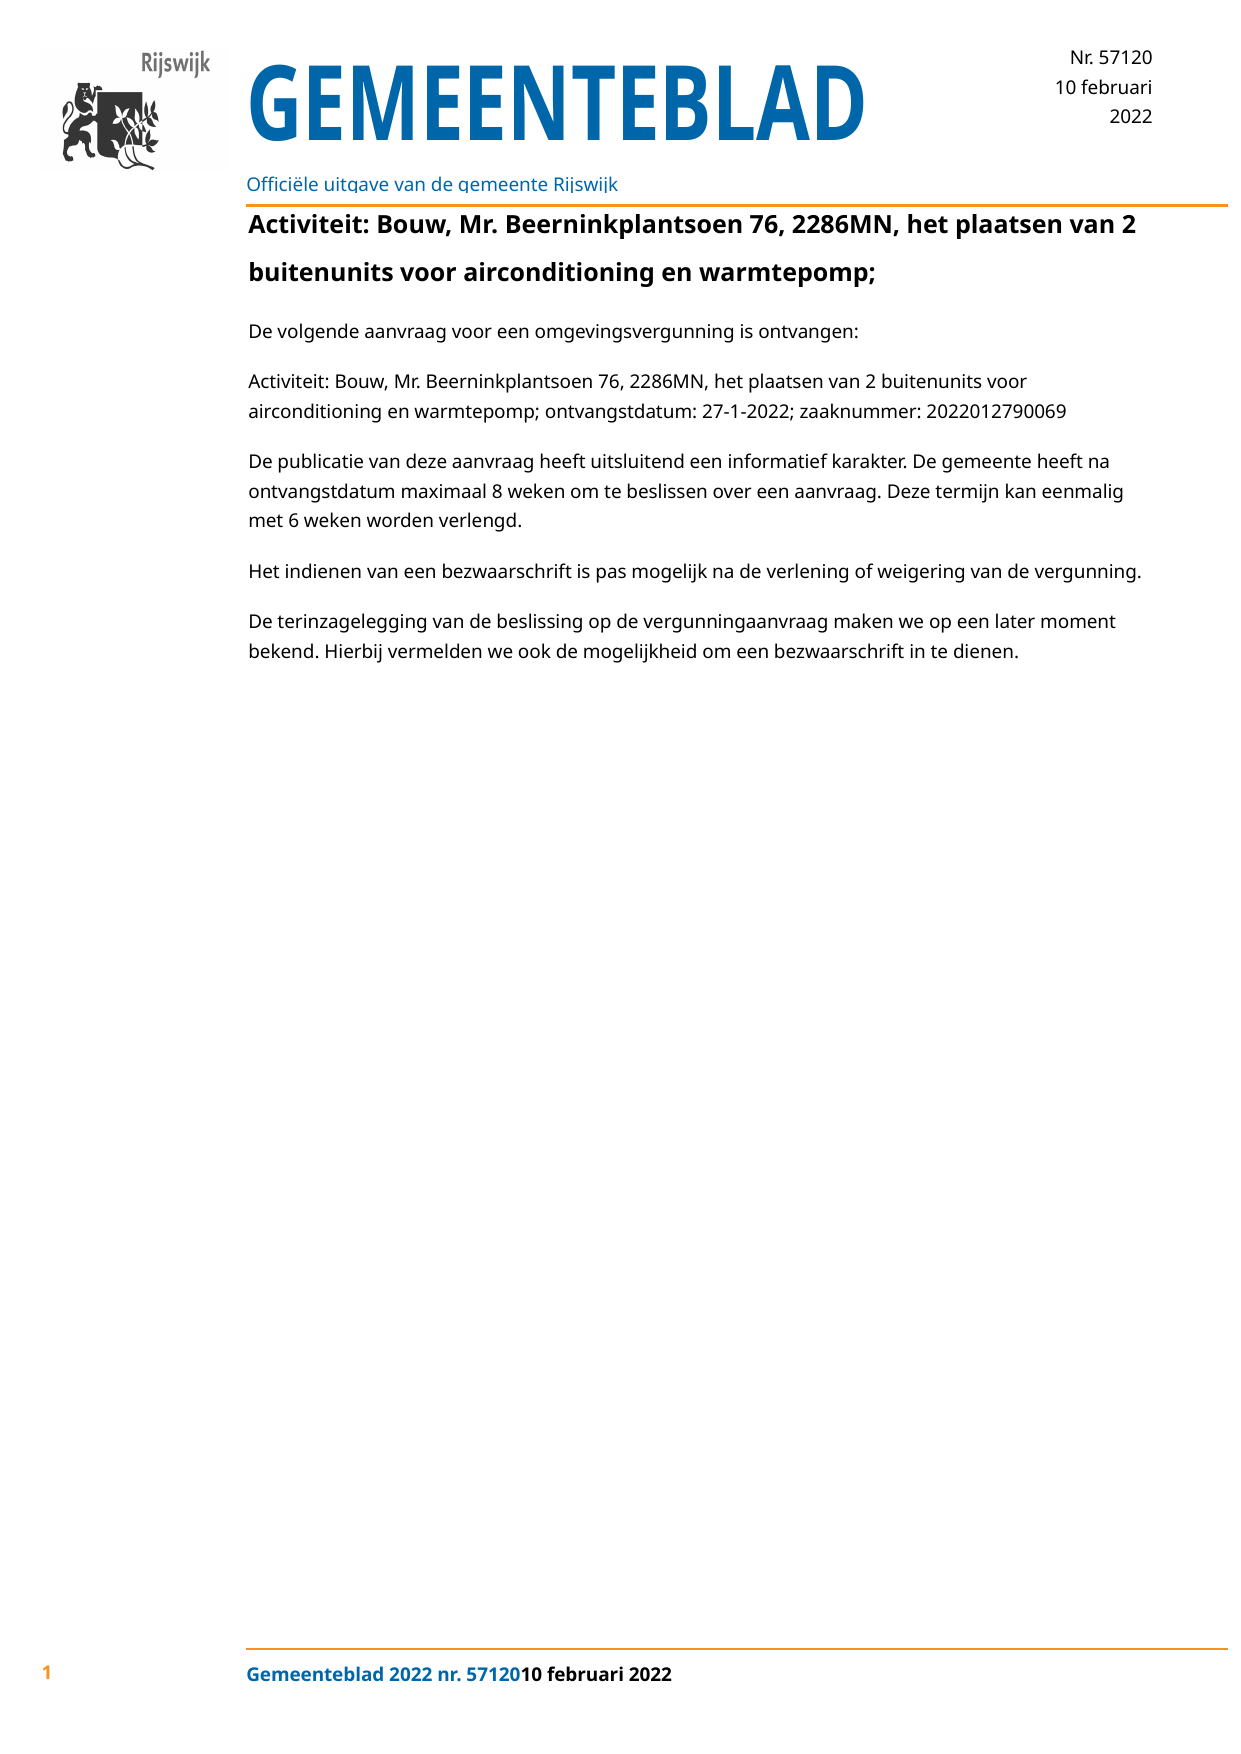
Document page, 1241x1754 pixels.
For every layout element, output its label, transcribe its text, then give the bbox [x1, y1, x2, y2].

text De terinzagelegging van de beslissing op de vergunningaanvraag maken we op een later moment bekend. Hierbij vermelden we ook de mogelijkheid om een bezwaarschrift in te dienen. [248, 608, 1152, 664]
text Activiteit: Bouw, Mr. Beerninkplantsoen 76, 2286MN, het plaatsen van 2 buitenunits voor airconditioning en warmtepomp; [248, 207, 1152, 288]
text De volgende aanvraag voor een omgevingsvergunning is ontvangen: [248, 318, 1152, 344]
text Het indienen van een bezwaarschrift is pas mogelijk na de verlening of weigering van de vergunning. [248, 558, 1152, 584]
picture [41, 47, 231, 172]
text Activiteit: Bouw, Mr. Beerninkplantsoen 76, 2286MN, het plaatsen van 2 buitenunits voor airconditioning en warmtepomp; ontvangstdatum: 27-1-2022; zaaknummer: 2022012790069 [248, 368, 1152, 424]
text De publicatie van deze aanvraag heeft uitsluitend een informatief karakter. De gemeente heeft na ontvangstdatum maximaal 8 weken om te beslissen over een aanvraag. Deze termijn kan eenmalig met 6 weken worden verlengd. [248, 448, 1152, 533]
